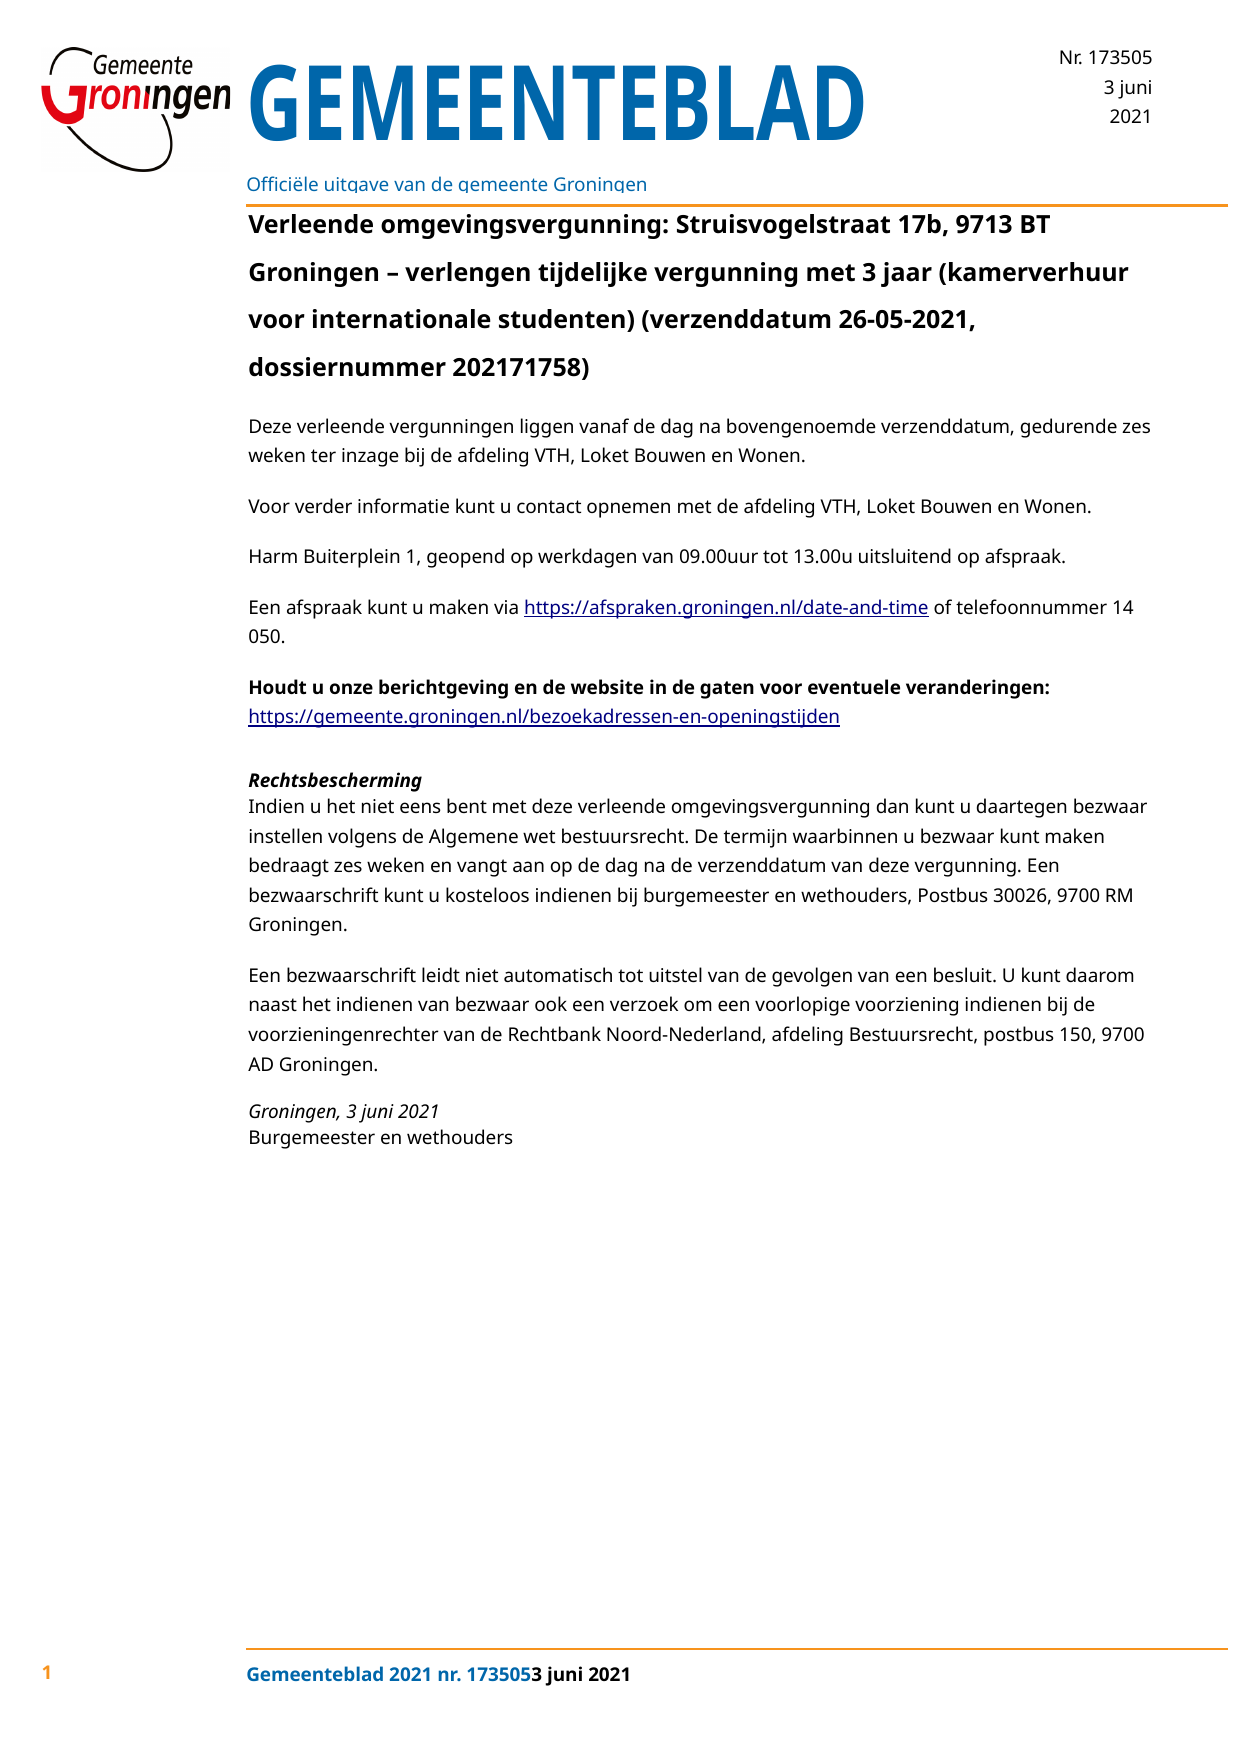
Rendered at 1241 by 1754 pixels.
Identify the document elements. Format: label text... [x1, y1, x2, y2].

text Burgemeester en wethouders [248, 1124, 1152, 1150]
text Deze verleende vergunningen liggen vanaf de dag na bovengenoemde verzenddatum, gedurende zes weken ter inzage bij de afdeling VTH, Loket Bouwen en Wonen. [248, 413, 1152, 468]
text Voor verder informatie kunt u contact opnemen met de afdeling VTH, Loket Bouwen en Wonen. [248, 493, 1152, 519]
text Groningen, 3 juni 2021 [248, 1098, 1152, 1124]
text Indien u het niet eens bent met deze verleende omgevingsvergunning dan kunt u daartegen bezwaar instellen volgens de Algemene wet bestuursrecht. De termijn waarbinnen u bezwaar kunt maken bedraagt zes weken en vangt aan op de dag na de verzenddatum van deze vergunning. Een bezwaarschrift kunt u kosteloos indienen bij burgemeester en wethouders, Postbus 30026, 9700 RM Groningen. [248, 793, 1152, 937]
picture [41, 47, 231, 172]
text Houdt u onze berichtgeving en de website in de gaten voor eventuele veranderingen: https://gemeente.groningen.nl/bezoekadressen-en-openingstijden [248, 674, 1152, 729]
text Rechtsbescherming [248, 767, 1152, 793]
text Een bezwaarschrift leidt niet automatisch tot uitstel van de gevolgen van een besluit. U kunt daarom naast het indienen van bezwaar ook een verzoek om een voorlopige voorziening indienen bij de voorzieningenrechter van de Rechtbank Noord-Nederland, afdeling Bestuursrecht, postbus 150, 9700 AD Groningen. [248, 962, 1152, 1076]
text Harm Buiterplein 1, geopend op werkdagen van 09.00uur tot 13.00u uitsluitend op afspraak. [248, 543, 1152, 569]
text Verleende omgevingsvergunning: Struisvogelstraat 17b, 9713 BT Groningen – verlengen tijdelijke vergunning met 3 jaar (kamerverhuur voor internationale studenten) (verzenddatum 26-05-2021, dossiernummer 202171758) [248, 207, 1152, 384]
text Een afspraak kunt u maken via https://afspraken.groningen.nl/date-and-time of telefoonnummer 14 050. [248, 594, 1152, 649]
